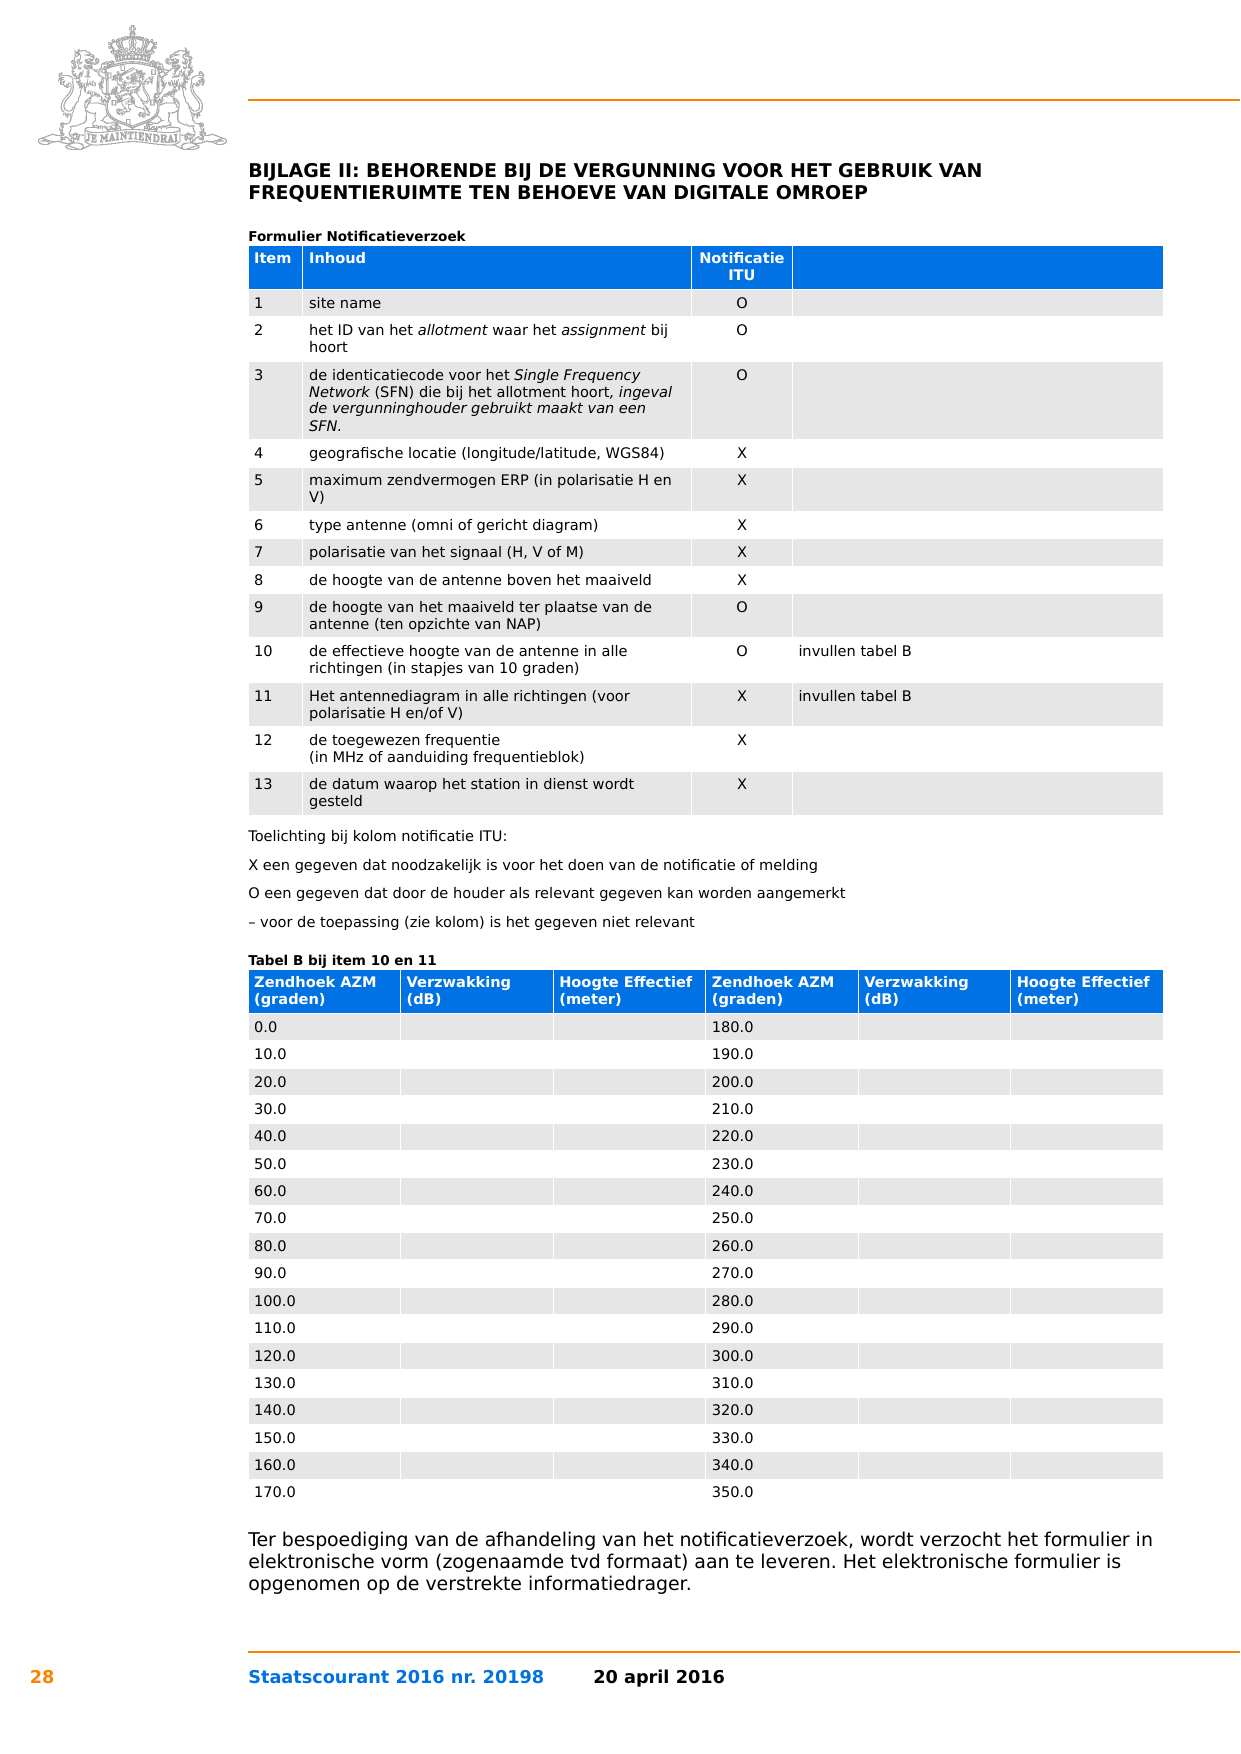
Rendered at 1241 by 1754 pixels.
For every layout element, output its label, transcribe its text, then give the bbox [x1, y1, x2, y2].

table_cell type antenne (omni of gericht diagram) [303, 512, 691, 538]
table_cell [793, 362, 1163, 439]
table_cell 2 [249, 318, 302, 361]
table_cell [401, 1206, 553, 1232]
table_cell 320.0 [706, 1398, 858, 1424]
table_cell [401, 1041, 553, 1068]
table_cell het ID van het allotment waar het assignment bij hoort [303, 318, 691, 361]
table_cell [401, 1151, 553, 1177]
table_cell [554, 1233, 705, 1259]
table_cell O [692, 362, 792, 439]
table_cell X [692, 727, 792, 771]
table_cell [1011, 1261, 1163, 1287]
table_cell [793, 772, 1163, 815]
table_cell [859, 1041, 1010, 1068]
table_cell 80.0 [249, 1233, 400, 1259]
table_cell de effectieve hoogte van de antenne in alle richtingen (in stapjes van 10 graden) [303, 639, 691, 682]
table_cell 180.0 [706, 1014, 858, 1040]
table_cell [1011, 1370, 1163, 1396]
table_cell 6 [249, 512, 302, 538]
table_cell [554, 1124, 705, 1150]
table_cell 12 [249, 727, 302, 771]
table_cell 260.0 [706, 1233, 858, 1259]
table_cell 190.0 [706, 1041, 858, 1068]
table_cell X [692, 772, 792, 815]
table_cell polarisatie van het signaal (H, V of M) [303, 539, 691, 566]
table_cell O [692, 639, 792, 682]
table_cell Het antennediagram in alle richtingen (voor polarisatie H en/of V) [303, 683, 691, 726]
table_cell Zendhoek AZM (graden) [706, 970, 858, 1013]
table_cell [554, 1178, 705, 1205]
table_cell O [692, 318, 792, 361]
table_cell X [692, 567, 792, 593]
table_cell [793, 246, 1163, 289]
table_cell Toelichting bij kolom notificatie ITU: X een gegeven dat noodzakelijk is voor het doen van de notificatie of melding O een gegeven dat door de houder als relevant gegeven kan worden aangemerkt – voor de toepassing (zie kolom) is het gegeven niet relevant [248, 816, 1163, 931]
table_cell [859, 1343, 1010, 1369]
table_cell [401, 1124, 553, 1150]
table_cell [793, 594, 1163, 637]
table_cell 20.0 [249, 1069, 400, 1095]
table_cell [554, 1480, 705, 1506]
table_cell de hoogte van de antenne boven het maaiveld [303, 567, 691, 593]
table_cell [401, 1069, 553, 1095]
table_cell 0.0 [249, 1014, 400, 1040]
table_cell Verzwakking (dB) [401, 970, 553, 1013]
table_cell 120.0 [249, 1343, 400, 1369]
table_cell 11 [249, 683, 302, 726]
table_cell [793, 290, 1163, 316]
table_cell [554, 1069, 705, 1095]
text Ter bespoediging van de afhandeling van het notificatieverzoek, wordt verzocht het formulier in elektronische vorm (zogenaamde tvd formaat) aan te leveren. Het elektronische formulier is opgenomen op de verstrekte informatiedrager. [248, 1529, 1163, 1595]
table_cell [859, 1096, 1010, 1122]
table_cell 230.0 [706, 1151, 858, 1177]
table_cell X [692, 440, 792, 466]
table_cell 130.0 [249, 1370, 400, 1396]
table_cell [859, 1124, 1010, 1150]
table_cell [1011, 1151, 1163, 1177]
table_cell [401, 1014, 553, 1040]
table_cell Zendhoek AZM (graden) [249, 970, 400, 1013]
table_cell O [692, 290, 792, 316]
table_cell 10 [249, 639, 302, 682]
table_cell 310.0 [706, 1370, 858, 1396]
table_cell [554, 1343, 705, 1369]
table_cell [554, 1370, 705, 1396]
table_cell [1011, 1480, 1163, 1506]
table_cell [793, 567, 1163, 593]
table_cell [401, 1178, 553, 1205]
table_cell [401, 1452, 553, 1479]
table_cell [401, 1288, 553, 1314]
table_cell [1011, 1343, 1163, 1369]
table_cell [793, 512, 1163, 538]
table_cell [859, 1370, 1010, 1396]
table_cell [554, 1288, 705, 1314]
table_cell [1011, 1315, 1163, 1342]
table_cell 60.0 [249, 1178, 400, 1205]
table_cell Inhoud [303, 246, 691, 289]
table_cell 100.0 [249, 1288, 400, 1314]
table_cell [554, 1151, 705, 1177]
table_cell [401, 1480, 553, 1506]
table_cell [554, 1315, 705, 1342]
table_cell [401, 1261, 553, 1287]
table_cell [859, 1452, 1010, 1479]
table_cell X [692, 512, 792, 538]
table_cell [554, 1206, 705, 1232]
table_cell 160.0 [249, 1452, 400, 1479]
table_cell Verzwakking (dB) [859, 970, 1010, 1013]
table_cell 50.0 [249, 1151, 400, 1177]
table_cell 5 [249, 468, 302, 511]
table_cell [859, 1014, 1010, 1040]
table_cell site name [303, 290, 691, 316]
table_cell de toegewezen frequentie (in MHz of aanduiding frequentieblok) [303, 727, 691, 771]
table_cell [401, 1370, 553, 1396]
table_cell [859, 1315, 1010, 1342]
table_cell [859, 1178, 1010, 1205]
table_cell X [692, 539, 792, 566]
table_cell 170.0 [249, 1480, 400, 1506]
table_cell [554, 1261, 705, 1287]
table_header Tabel B bij item 10 en 11 [248, 953, 1163, 968]
table_cell [793, 539, 1163, 566]
table_cell [859, 1288, 1010, 1314]
table_cell 30.0 [249, 1096, 400, 1122]
table_cell [1011, 1124, 1163, 1150]
table_cell 110.0 [249, 1315, 400, 1342]
table_cell 90.0 [249, 1261, 400, 1287]
table_cell 150.0 [249, 1425, 400, 1451]
subtitle BIJLAGE II: BEHORENDE BIJ DE VERGUNNING VOOR HET GEBRUIK VAN FREQUENTIERUIMTE TEN BEHOEVE VAN DIGITALE OMROEP [248, 160, 1163, 204]
table_cell 40.0 [249, 1124, 400, 1150]
table_cell 9 [249, 594, 302, 637]
table_cell [859, 1480, 1010, 1506]
table_cell [793, 468, 1163, 511]
table_cell invullen tabel B [793, 683, 1163, 726]
table_cell [401, 1315, 553, 1342]
table_cell [554, 1096, 705, 1122]
table_cell [1011, 1069, 1163, 1095]
table_cell 3 [249, 362, 302, 439]
table_cell [1011, 1425, 1163, 1451]
table_cell de hoogte van het maaiveld ter plaatse van de antenne (ten opzichte van NAP) [303, 594, 691, 637]
table_cell [554, 1425, 705, 1451]
table_cell [401, 1096, 553, 1122]
table_cell [1011, 1096, 1163, 1122]
table_cell O [692, 594, 792, 637]
table_cell 350.0 [706, 1480, 858, 1506]
picture [38, 25, 227, 150]
table_cell 280.0 [706, 1288, 858, 1314]
table_cell 10.0 [249, 1041, 400, 1068]
table_cell 250.0 [706, 1206, 858, 1232]
table_cell [859, 1425, 1010, 1451]
table_cell [793, 318, 1163, 361]
table_cell [401, 1398, 553, 1424]
table_cell 330.0 [706, 1425, 858, 1451]
table_cell [401, 1343, 553, 1369]
table_cell geografische locatie (longitude/latitude, WGS84) [303, 440, 691, 466]
table_cell 140.0 [249, 1398, 400, 1424]
table_cell 8 [249, 567, 302, 593]
table_cell [859, 1069, 1010, 1095]
table_cell [1011, 1233, 1163, 1259]
table_cell [859, 1398, 1010, 1424]
table_cell 210.0 [706, 1096, 858, 1122]
table_cell [1011, 1014, 1163, 1040]
table_cell Item [249, 246, 302, 289]
table_cell Hoogte Effectief (meter) [554, 970, 705, 1013]
table_cell maximum zendvermogen ERP (in polarisatie H en V) [303, 468, 691, 511]
table_cell [554, 1398, 705, 1424]
table_cell de identicatiecode voor het Single Frequency Network (SFN) die bij het allotment hoort, ingeval de vergunninghouder gebruikt maakt van een SFN. [303, 362, 691, 439]
table_cell 1 [249, 290, 302, 316]
table_cell X [692, 683, 792, 726]
table_cell [1011, 1398, 1163, 1424]
table_cell [554, 1014, 705, 1040]
table_cell [401, 1425, 553, 1451]
table_cell 290.0 [706, 1315, 858, 1342]
table_cell 270.0 [706, 1261, 858, 1287]
table_cell [793, 440, 1163, 466]
table_cell 7 [249, 539, 302, 566]
table_cell [859, 1151, 1010, 1177]
table_cell [1011, 1041, 1163, 1068]
table_cell [1011, 1288, 1163, 1314]
table_cell de datum waarop het station in dienst wordt gesteld [303, 772, 691, 815]
table_cell [1011, 1178, 1163, 1205]
table_cell [859, 1206, 1010, 1232]
table_cell [554, 1041, 705, 1068]
table_cell [859, 1261, 1010, 1287]
table_cell 200.0 [706, 1069, 858, 1095]
table_cell 340.0 [706, 1452, 858, 1479]
table_cell invullen tabel B [793, 639, 1163, 682]
table_cell X [692, 468, 792, 511]
table_cell [1011, 1206, 1163, 1232]
table_cell [554, 1452, 705, 1479]
table_cell 220.0 [706, 1124, 858, 1150]
table_cell 4 [249, 440, 302, 466]
table_header Formulier Notificatieverzoek [248, 229, 1163, 244]
table_cell Notificatie ITU [692, 246, 792, 289]
table_cell [401, 1233, 553, 1259]
table_cell 240.0 [706, 1178, 858, 1205]
table_cell [859, 1233, 1010, 1259]
table_cell 300.0 [706, 1343, 858, 1369]
table_cell [793, 727, 1163, 771]
table_cell 13 [249, 772, 302, 815]
table_cell Hoogte Effectief (meter) [1011, 970, 1163, 1013]
table_cell 70.0 [249, 1206, 400, 1232]
table_cell [1011, 1452, 1163, 1479]
